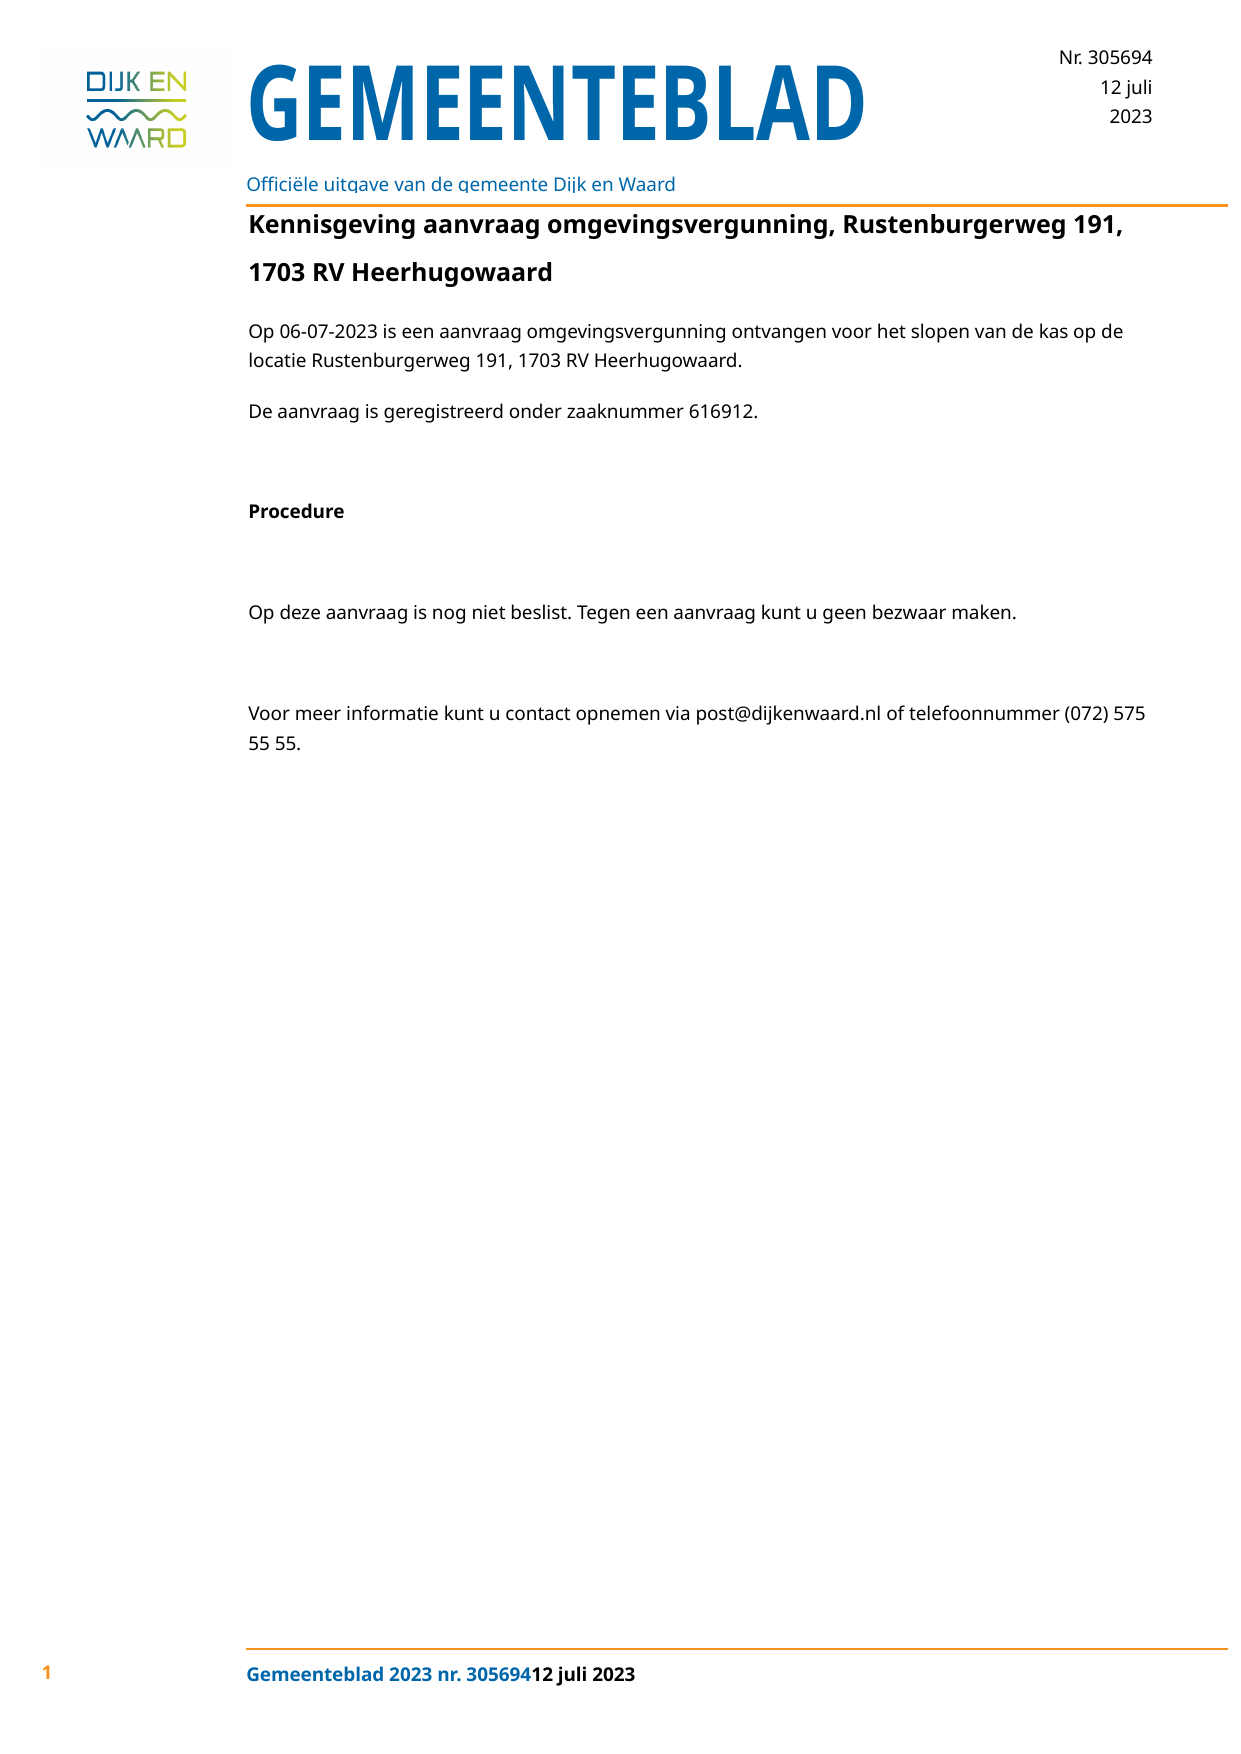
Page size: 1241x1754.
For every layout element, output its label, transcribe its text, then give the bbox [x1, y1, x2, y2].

text De aanvraag is geregistreerd onder zaaknummer 616912. [248, 398, 1152, 424]
picture [41, 47, 231, 172]
text Voor meer informatie kunt u contact opnemen via post@dijkenwaard.nl of telefoonnummer (072) 575 55 55. [248, 700, 1152, 756]
text Op 06-07-2023 is een aanvraag omgevingsvergunning ontvangen voor het slopen van de kas op de locatie Rustenburgerweg 191, 1703 RV Heerhugowaard. [248, 318, 1152, 373]
text Procedure [248, 499, 1152, 524]
text Op deze aanvraag is nog niet beslist. Tegen een aanvraag kunt u geen bezwaar maken. [248, 599, 1152, 625]
text Kennisgeving aanvraag omgevingsvergunning, Rustenburgerweg 191, 1703 RV Heerhugowaard [248, 207, 1152, 288]
